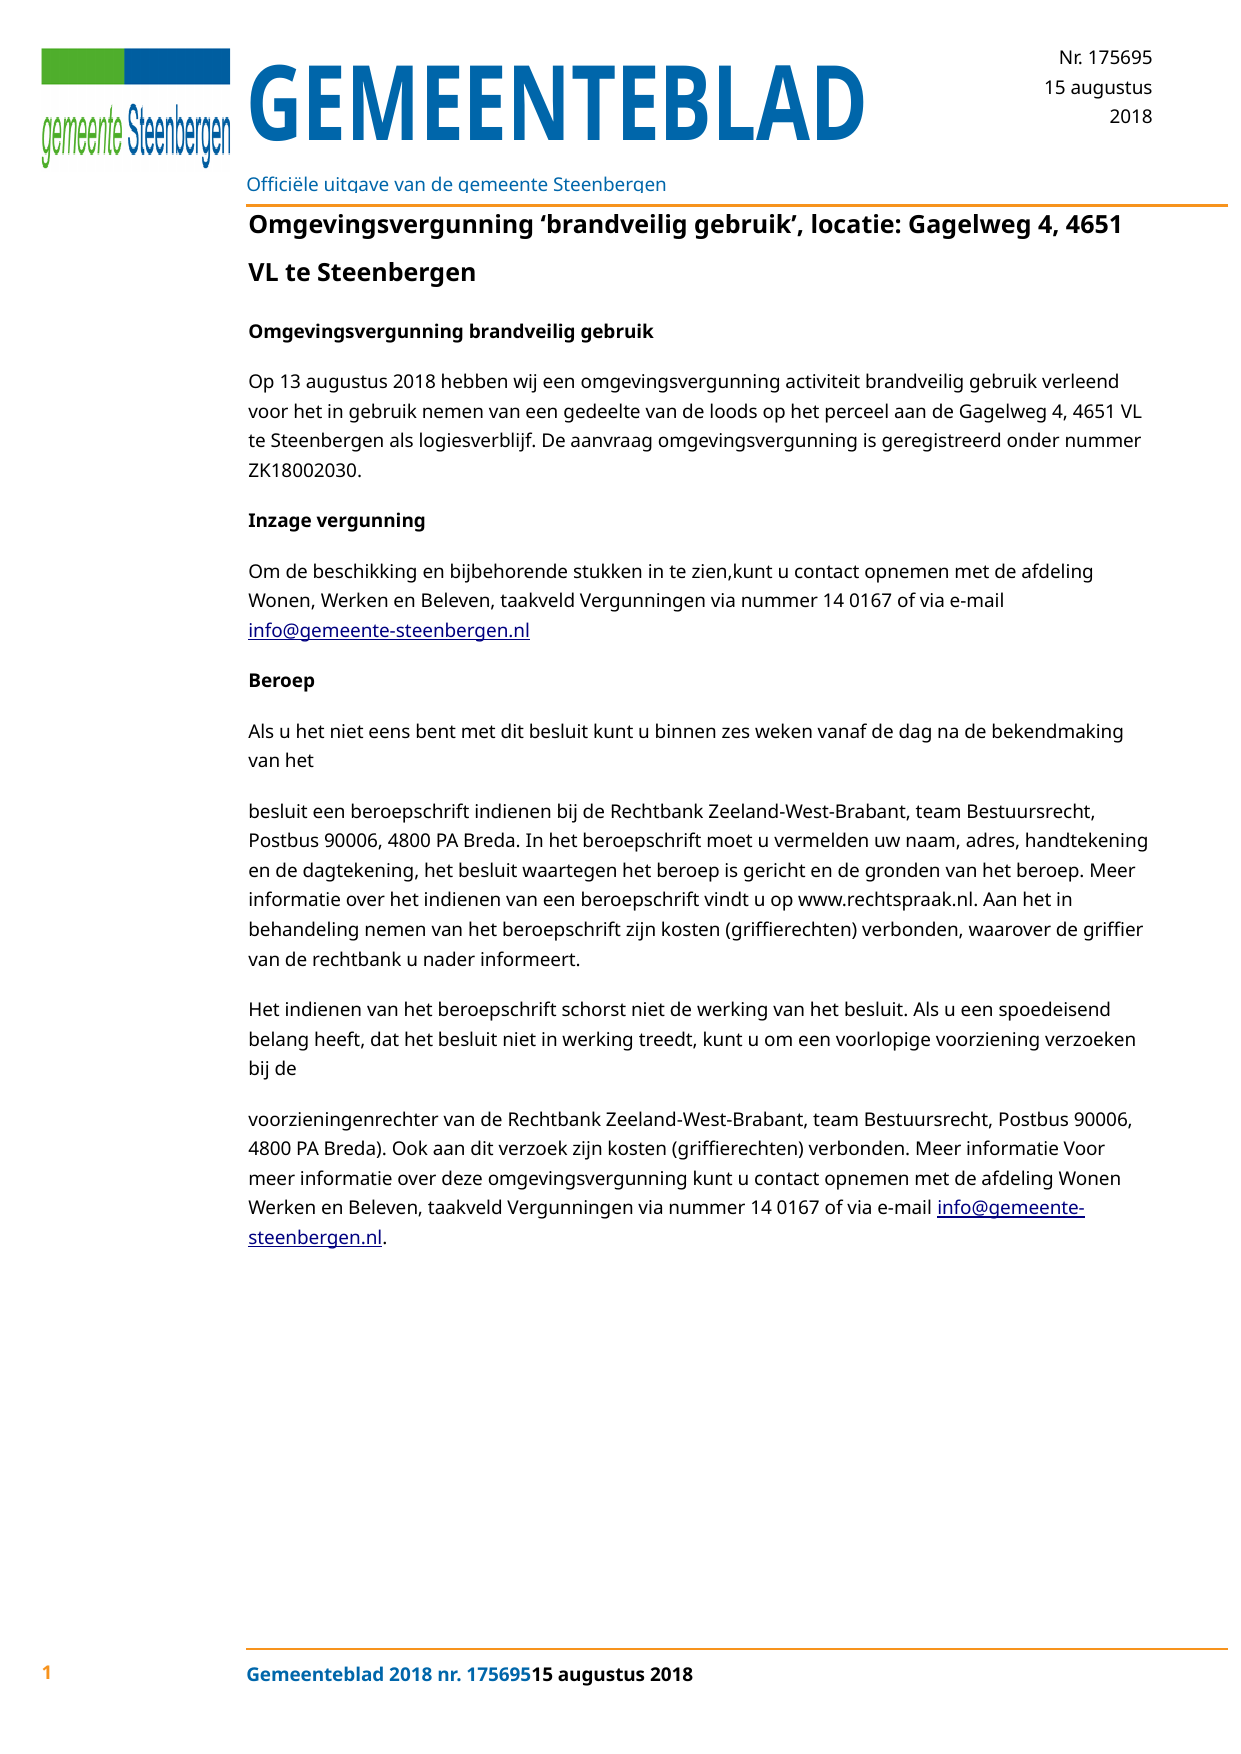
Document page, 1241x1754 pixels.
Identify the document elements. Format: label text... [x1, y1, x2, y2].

text Beroep [248, 667, 1152, 693]
text Inzage vergunning [248, 507, 1152, 533]
text Op 13 augustus 2018 hebben wij een omgevingsvergunning activiteit brandveilig gebruik verleend voor het in gebruik nemen van een gedeelte van de loods op het perceel aan de Gagelweg 4, 4651 VL te Steenbergen als logiesverblijf. De aanvraag omgevingsvergunning is geregistreerd onder nummer ZK18002030. [248, 368, 1152, 483]
text Om de beschikking en bijbehorende stukken in te zien,kunt u contact opnemen met de afdeling Wonen, Werken en Beleven, taakveld Vergunningen via nummer 14 0167 of via e-mail info@gemeente-steenbergen.nl [248, 558, 1152, 643]
text besluit een beroepschrift indienen bij de Rechtbank Zeeland-West-Brabant, team Bestuursrecht, Postbus 90006, 4800 PA Breda. In het beroepschrift moet u vermelden uw naam, adres, handtekening en de dagtekening, het besluit waartegen het beroep is gericht en de gronden van het beroep. Meer informatie over het indienen van een beroepschrift vindt u op www.rechtspraak.nl. Aan het in behandeling nemen van het beroepschrift zijn kosten (griffierechten) verbonden, waarover de griffier van de rechtbank u nader informeert. [248, 798, 1152, 972]
text Als u het niet eens bent met dit besluit kunt u binnen zes weken vanaf de dag na de bekendmaking van het [248, 718, 1152, 773]
text Het indienen van het beroepschrift schorst niet de werking van het besluit. Als u een spoedeisend belang heeft, dat het besluit niet in werking treedt, kunt u om een voorlopige voorziening verzoeken bij de [248, 996, 1152, 1081]
text Omgevingsvergunning brandveilig gebruik [248, 318, 1152, 344]
picture [41, 47, 231, 172]
text Omgevingsvergunning ‘brandveilig gebruik’, locatie: Gagelweg 4, 4651 VL te Steenbergen [248, 207, 1152, 288]
text voorzieningenrechter van de Rechtbank Zeeland-West-Brabant, team Bestuursrecht, Postbus 90006, 4800 PA Breda). Ook aan dit verzoek zijn kosten (griffierechten) verbonden. Meer informatie Voor meer informatie over deze omgevingsvergunning kunt u contact opnemen met de afdeling Wonen Werken en Beleven, taakveld Vergunningen via nummer 14 0167 of via e-mail info@gemeente-steenbergen.nl. [248, 1106, 1152, 1250]
